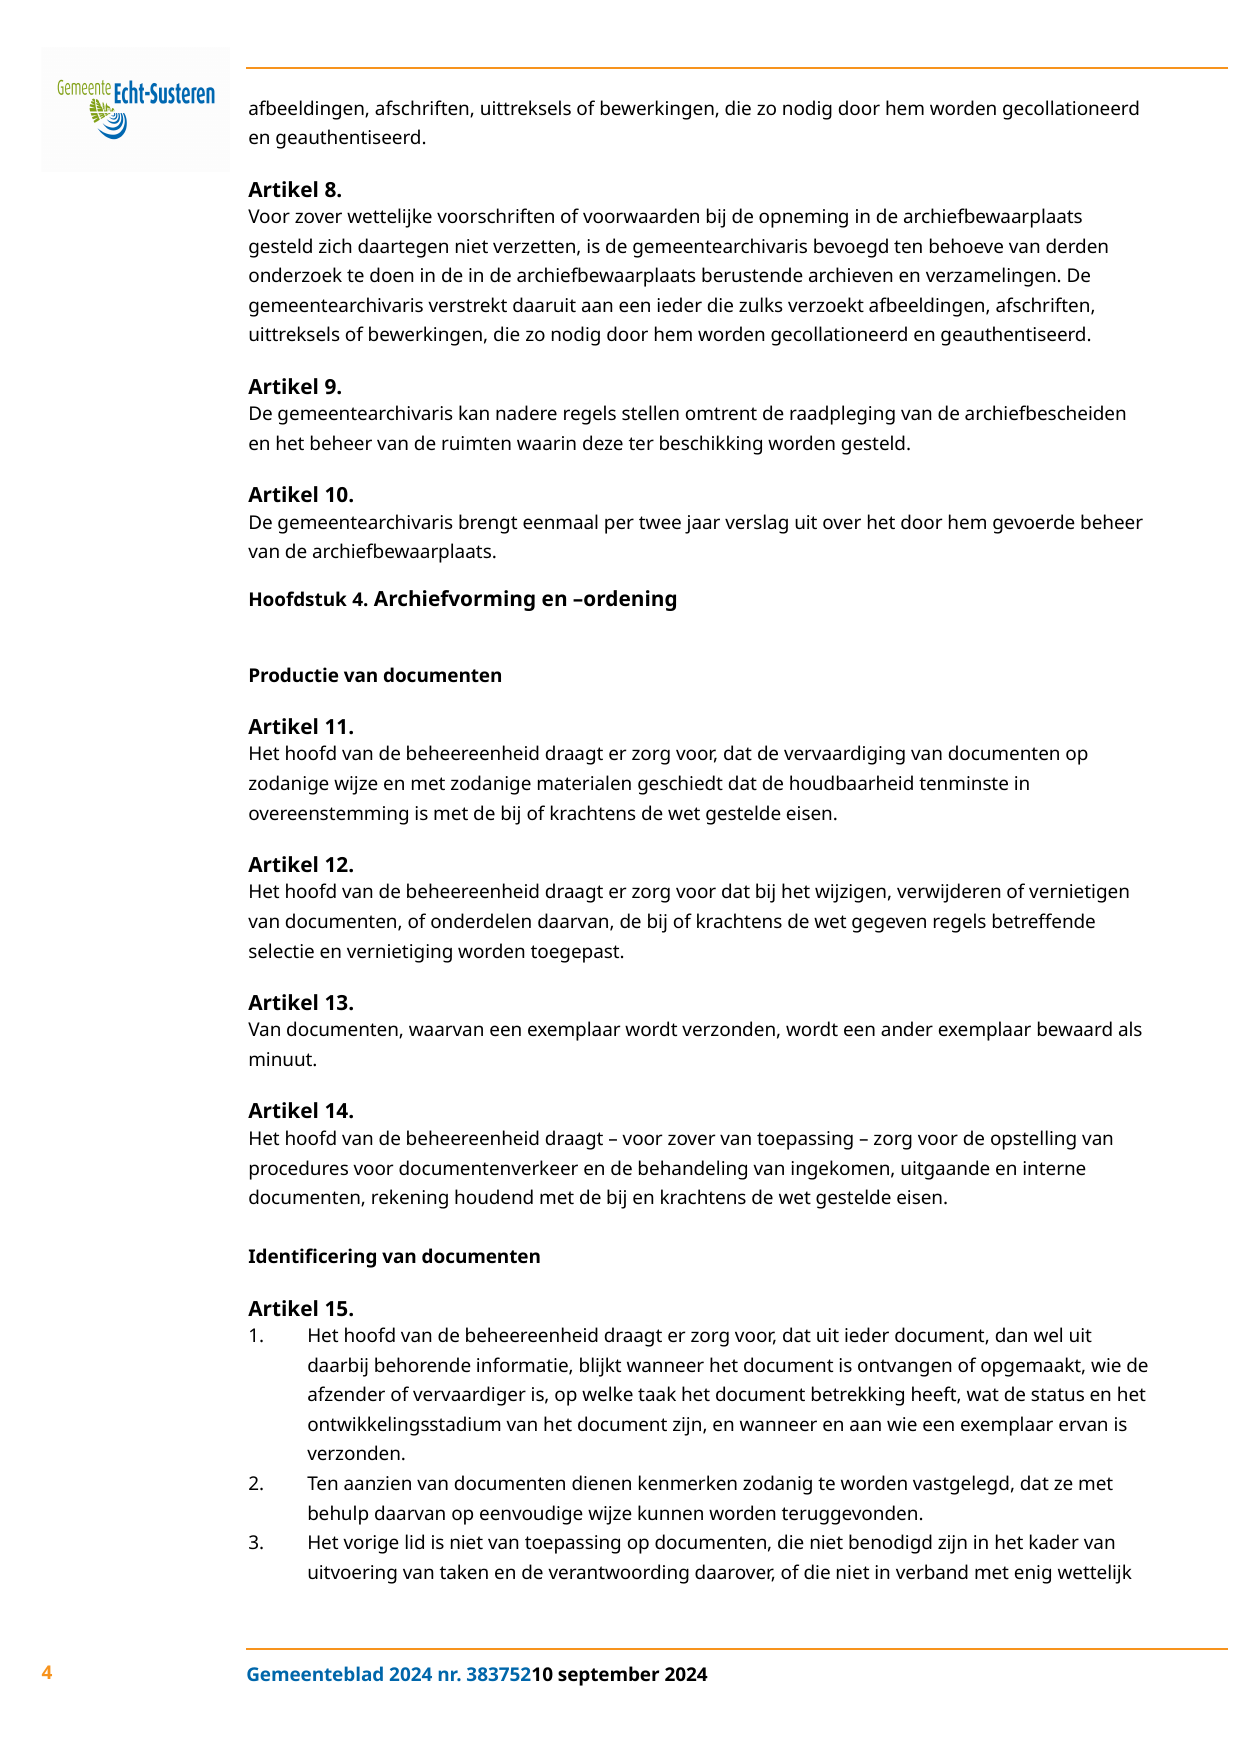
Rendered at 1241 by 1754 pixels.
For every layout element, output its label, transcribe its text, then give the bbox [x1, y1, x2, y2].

text Artikel 13. [248, 988, 1152, 1017]
text Artikel 14. [248, 1097, 1152, 1125]
list Ten aanzien van documenten dienen kenmerken zodanig te worden vastgelegd, dat ze met behulp daarvan op eenvoudige wijze kunnen worden teruggevonden. [248, 1470, 1152, 1526]
text Identificering van documenten [248, 1243, 1152, 1269]
text Voor zover wettelijke voorschriften of voorwaarden bij de opneming in de archiefbewaarplaats gesteld zich daartegen niet verzetten, is de gemeentearchivaris bevoegd ten behoeve van derden onderzoek te doen in de in de archiefbewaarplaats berustende archieven en verzamelingen. De gemeentearchivaris verstrekt daaruit aan een ieder die zulks verzoekt afbeeldingen, afschriften, uittreksels of bewerkingen, die zo nodig door hem worden gecollationeerd en geauthentiseerd. [248, 203, 1152, 347]
list Het vorige lid is niet van toepassing op documenten, die niet benodigd zijn in het kader van uitvoering van taken en de verantwoording daarover, of die niet in verband met enig wettelijk [248, 1529, 1152, 1585]
text Productie van documenten [248, 662, 1152, 687]
text Het hoofd van de beheereenheid draagt – voor zover van toepassing – zorg voor de opstelling van procedures voor documentenverkeer en de behandeling van ingekomen, uitgaande en interne documenten, rekening houdend met de bij en krachtens de wet gestelde eisen. [248, 1125, 1152, 1210]
text Het hoofd van de beheereenheid draagt er zorg voor, dat de vervaardiging van documenten op zodanige wijze en met zodanige materialen geschiedt dat de houdbaarheid tenminste in overeenstemming is met de bij of krachtens de wet gestelde eisen. [248, 741, 1152, 826]
text Artikel 10. [248, 480, 1152, 509]
text De gemeentearchivaris kan nadere regels stellen omtrent de raadpleging van de archiefbescheiden en het beheer van de ruimten waarin deze ter beschikking worden gesteld. [248, 400, 1152, 456]
text Het hoofd van de beheereenheid draagt er zorg voor dat bij het wijzigen, verwijderen of vernietigen van documenten, of onderdelen daarvan, de bij of krachtens de wet gegeven regels betreffende selectie en vernietiging worden toegepast. [248, 879, 1152, 963]
list Het hoofd van de beheereenheid draagt er zorg voor, dat uit ieder document, dan wel uit daarbij behorende informatie, blijkt wanneer het document is ontvangen of opgemaakt, wie de afzender of vervaardiger is, op welke taak het document betrekking heeft, wat de status en het ontwikkelingsstadium van het document zijn, en wanneer en aan wie een exemplaar ervan is verzonden. [248, 1322, 1152, 1466]
text Van documenten, waarvan een exemplaar wordt verzonden, wordt een ander exemplaar bewaard als minuut. [248, 1017, 1152, 1072]
text Hoofdstuk 4. Archiefvorming en –ordening [248, 584, 1152, 612]
text Artikel 15. [248, 1294, 1152, 1322]
text afbeeldingen, afschriften, uittreksels of bewerkingen, die zo nodig door hem worden gecollationeerd en geauthentiseerd. [248, 95, 1152, 150]
text Artikel 8. [248, 175, 1152, 203]
text De gemeentearchivaris brengt eenmaal per twee jaar verslag uit over het door hem gevoerde beheer van de archiefbewaarplaats. [248, 509, 1152, 564]
picture [41, 47, 231, 172]
text Artikel 12. [248, 850, 1152, 879]
text Artikel 9. [248, 372, 1152, 400]
text Artikel 11. [248, 712, 1152, 741]
